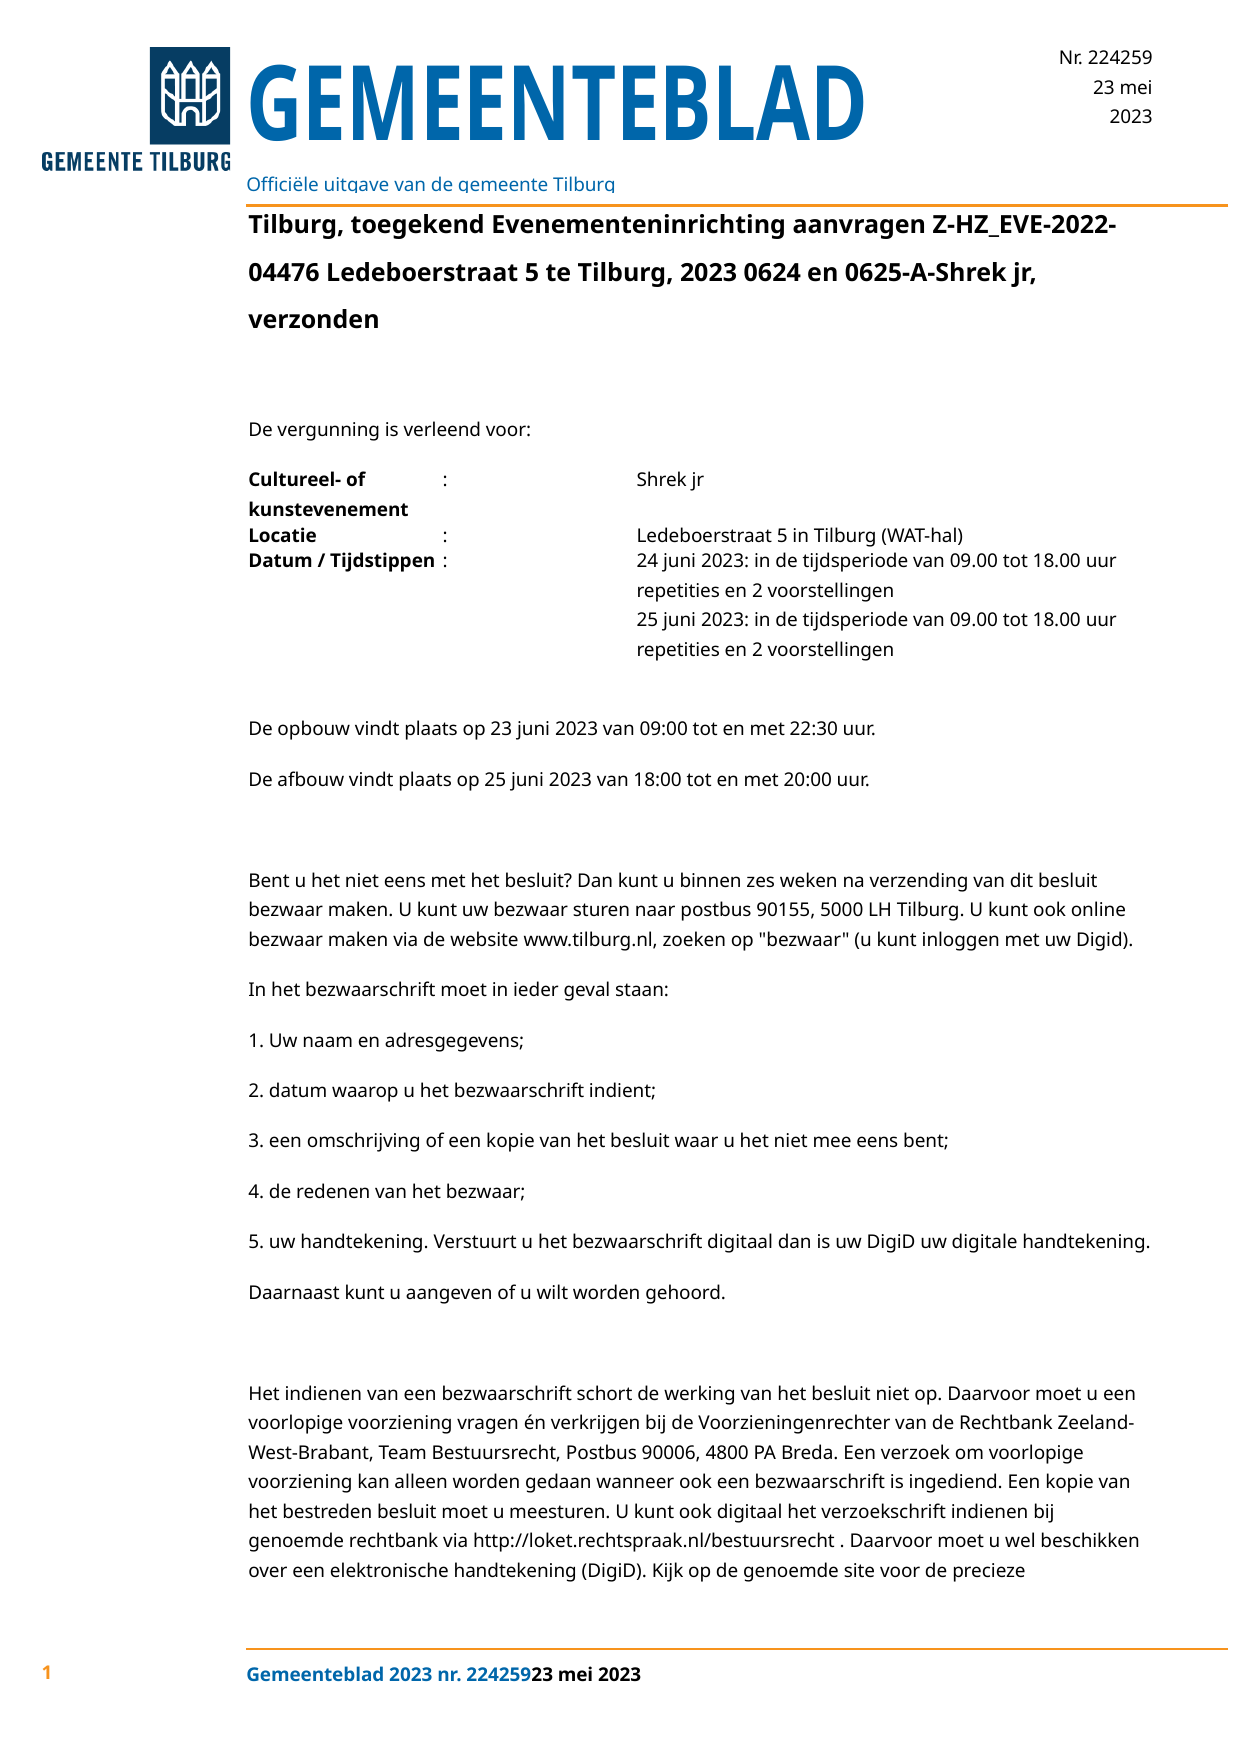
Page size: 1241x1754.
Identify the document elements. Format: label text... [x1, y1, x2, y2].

table_cell : [442, 548, 636, 662]
text 4. de redenen van het bezwaar; [248, 1178, 1152, 1204]
text 1. Uw naam en adresgegevens; [248, 1027, 1152, 1053]
text De opbouw vindt plaats op 23 juni 2023 van 09:00 tot en met 22:30 uur. [248, 716, 1152, 741]
table_header Cultureel- of kunstevenement [248, 466, 442, 522]
table_cell Locatie [248, 522, 442, 547]
text De vergunning is verleend voor: [248, 416, 1152, 442]
text 3. een omschrijving of een kopie van het besluit waar u het niet mee eens bent; [248, 1128, 1152, 1153]
text Daarnaast kunt u aangeven of u wilt worden gehoord. [248, 1279, 1152, 1305]
picture [41, 47, 231, 172]
text Bent u het niet eens met het besluit? Dan kunt u binnen zes weken na verzending van dit besluit bezwaar maken. U kunt uw bezwaar sturen naar postbus 90155, 5000 LH Tilburg. U kunt ook online bezwaar maken via de website www.tilburg.nl, zoeken op "bezwaar" (u kunt inloggen met uw Digid). [248, 867, 1152, 952]
text Tilburg, toegekend Evenementeninrichting aanvragen Z-HZ_EVE-2022-04476 Ledeboerstraat 5 te Tilburg, 2023 0624 en 0625-A-Shrek jr, verzonden [248, 207, 1152, 336]
table_header Shrek jr [636, 466, 1152, 522]
table_cell Datum / Tijdstippen [248, 548, 442, 662]
text Het indienen van een bezwaarschrift schort de werking van het besluit niet op. Daarvoor moet u een voorlopige voorziening vragen én verkrijgen bij de Voorzieningenrechter van de Rechtbank Zeeland-West-Brabant, Team Bestuursrecht, Postbus 90006, 4800 PA Breda. Een verzoek om voorlopige voorziening kan alleen worden gedaan wanneer ook een bezwaarschrift is ingediend. Een kopie van het bestreden besluit moet u meesturen. U kunt ook digitaal het verzoekschrift indienen bij genoemde rechtbank via http://loket.rechtspraak.nl/bestuursrecht . Daarvoor moet u wel beschikken over een elektronische handtekening (DigiD). Kijk op de genoemde site voor de precieze [248, 1380, 1152, 1583]
table_cell 24 juni 2023: in de tijdsperiode van 09.00 tot 18.00 uur repetities en 2 voorstellingen 25 juni 2023: in de tijdsperiode van 09.00 tot 18.00 uur repetities en 2 voorstellingen [636, 548, 1152, 662]
text De afbouw vindt plaats op 25 juni 2023 van 18:00 tot en met 20:00 uur. [248, 766, 1152, 792]
table_cell : [442, 522, 636, 547]
text 5. uw handtekening. Verstuurt u het bezwaarschrift digitaal dan is uw DigiD uw digitale handtekening. [248, 1228, 1152, 1254]
text In het bezwaarschrift moet in ieder geval staan: [248, 976, 1152, 1002]
table_header : [442, 466, 636, 522]
text 2. datum waarop u het bezwaarschrift indient; [248, 1077, 1152, 1103]
table_cell Ledeboerstraat 5 in Tilburg (WAT-hal) [636, 522, 1152, 547]
